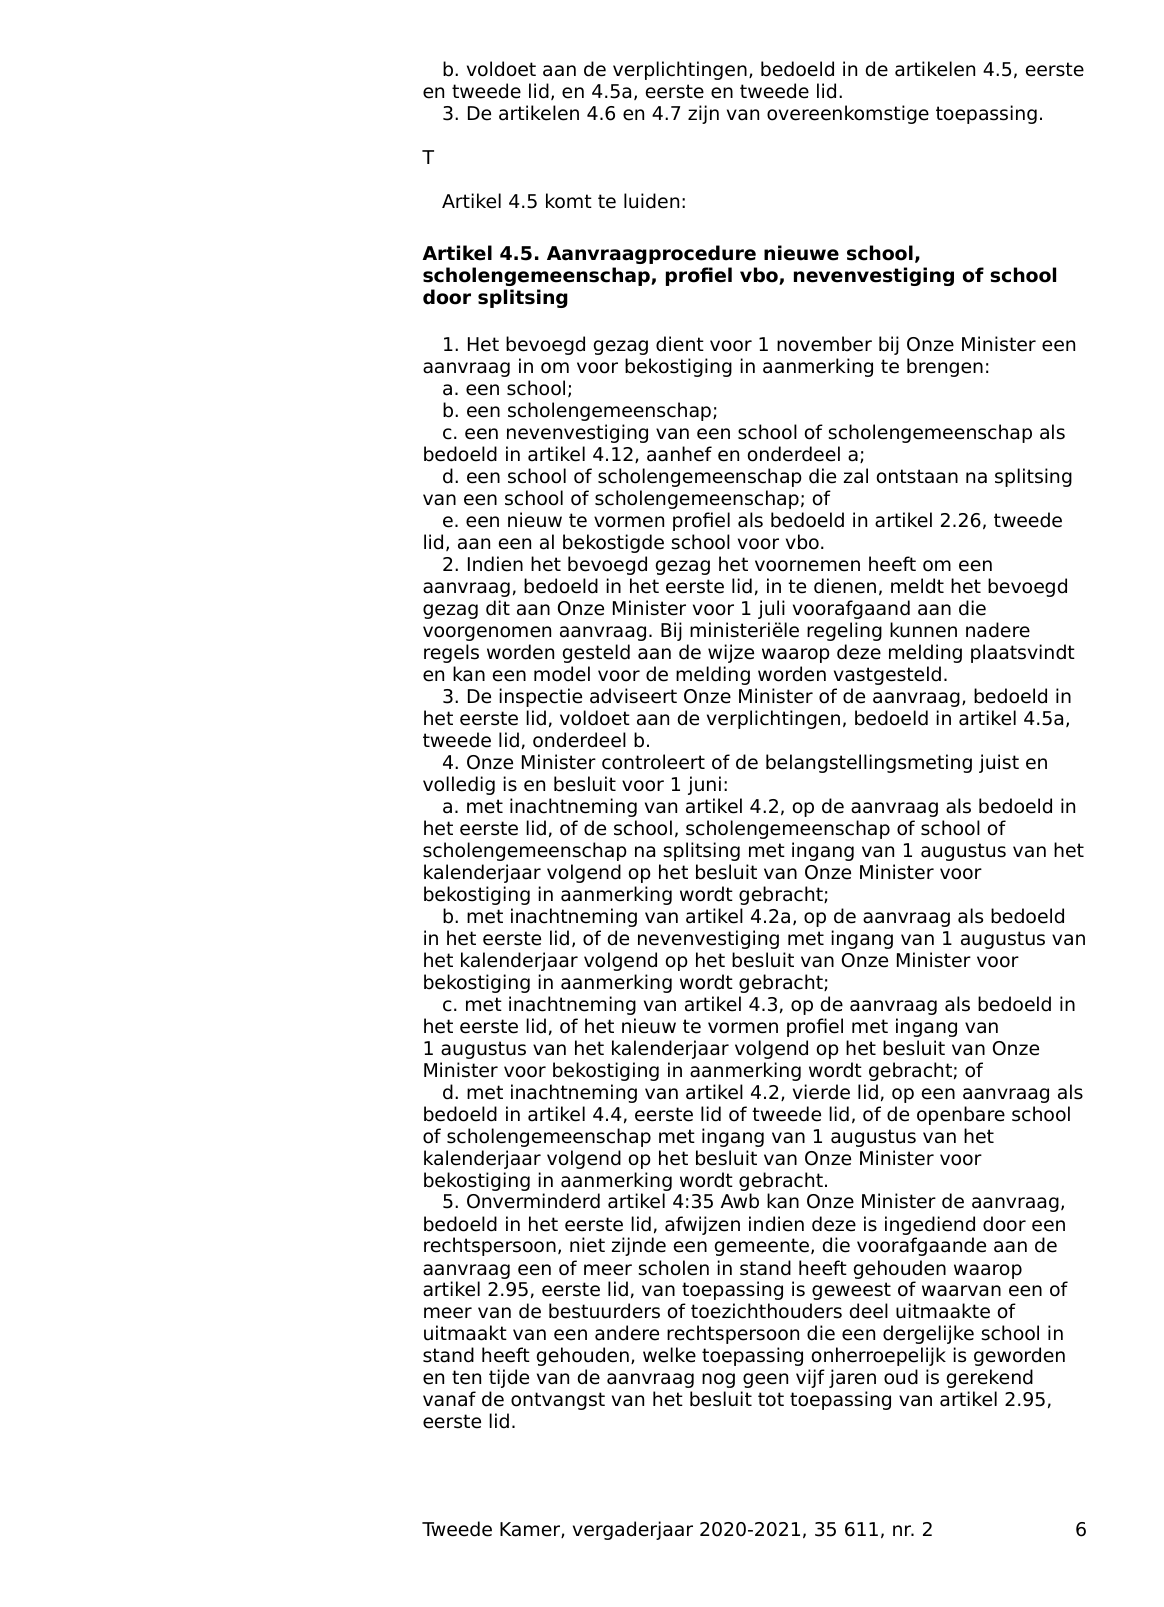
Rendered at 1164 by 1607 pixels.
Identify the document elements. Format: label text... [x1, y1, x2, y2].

text 5. Onverminderd artikel 4:35 Awb kan Onze Minister de aanvraag, bedoeld in het eerste lid, afwijzen indien deze is ingediend door een rechtspersoon, niet zijnde een gemeente, die voorafgaande aan de aanvraag een of meer scholen in stand heeft gehouden waarop artikel 2.95, eerste lid, van toepassing is geweest of waarvan een of meer van de bestuurders of toezichthouders deel uitmaakte of uitmaakt van een andere rechtspersoon die een dergelijke school in stand heeft gehouden, welke toepassing onherroepelijk is geworden en ten tijde van de aanvraag nog geen vijf jaren oud is gerekend vanaf de ontvangst van het besluit tot toepassing van artikel 2.95, eerste lid. [422, 1191, 1087, 1433]
text a. een school; [422, 378, 1087, 400]
text Artikel 4.5 komt te luiden: [422, 191, 1087, 213]
text T [422, 147, 1087, 169]
text b. voldoet aan de verplichtingen, bedoeld in de artikelen 4.5, eerste en tweede lid, en 4.5a, eerste en tweede lid. [422, 59, 1087, 103]
text 2. Indien het bevoegd gezag het voornemen heeft om een aanvraag, bedoeld in het eerste lid, in te dienen, meldt het bevoegd gezag dit aan Onze Minister voor 1 juli voorafgaand aan die voorgenomen aanvraag. Bij ministeriële regeling kunnen nadere regels worden gesteld aan de wijze waarop deze melding plaatsvindt en kan een model voor de melding worden vastgesteld. [422, 554, 1087, 686]
text c. met inachtneming van artikel 4.3, op de aanvraag als bedoeld in het eerste lid, of het nieuw te vormen profiel met ingang van 1 augustus van het kalenderjaar volgend op het besluit van Onze Minister voor bekostiging in aanmerking wordt gebracht; of [422, 994, 1087, 1082]
text d. met inachtneming van artikel 4.2, vierde lid, op een aanvraag als bedoeld in artikel 4.4, eerste lid of tweede lid, of de openbare school of scholengemeenschap met ingang van 1 augustus van het kalenderjaar volgend op het besluit van Onze Minister voor bekostiging in aanmerking wordt gebracht. [422, 1082, 1087, 1191]
text 3. De artikelen 4.6 en 4.7 zijn van overeenkomstige toepassing. [422, 103, 1087, 125]
text d. een school of scholengemeenschap die zal ontstaan na splitsing van een school of scholengemeenschap; of [422, 466, 1087, 510]
text b. een scholengemeenschap; [422, 400, 1087, 422]
text 4. Onze Minister controleert of de belangstellingsmeting juist en volledig is en besluit voor 1 juni: [422, 752, 1087, 796]
subtitle Artikel 4.5. Aanvraagprocedure nieuwe school, scholengemeenschap, profiel vbo, nevenvestiging of school door splitsing [422, 243, 1087, 309]
text 3. De inspectie adviseert Onze Minister of de aanvraag, bedoeld in het eerste lid, voldoet aan de verplichtingen, bedoeld in artikel 4.5a, tweede lid, onderdeel b. [422, 686, 1087, 752]
text 1. Het bevoegd gezag dient voor 1 november bij Onze Minister een aanvraag in om voor bekostiging in aanmerking te brengen: [422, 334, 1087, 378]
text a. met inachtneming van artikel 4.2, op de aanvraag als bedoeld in het eerste lid, of de school, scholengemeenschap of school of scholengemeenschap na splitsing met ingang van 1 augustus van het kalenderjaar volgend op het besluit van Onze Minister voor bekostiging in aanmerking wordt gebracht; [422, 796, 1087, 906]
text e. een nieuw te vormen profiel als bedoeld in artikel 2.26, tweede lid, aan een al bekostigde school voor vbo. [422, 510, 1087, 554]
text b. met inachtneming van artikel 4.2a, op de aanvraag als bedoeld in het eerste lid, of de nevenvestiging met ingang van 1 augustus van het kalenderjaar volgend op het besluit van Onze Minister voor bekostiging in aanmerking wordt gebracht; [422, 906, 1087, 994]
text c. een nevenvestiging van een school of scholengemeenschap als bedoeld in artikel 4.12, aanhef en onderdeel a; [422, 422, 1087, 466]
